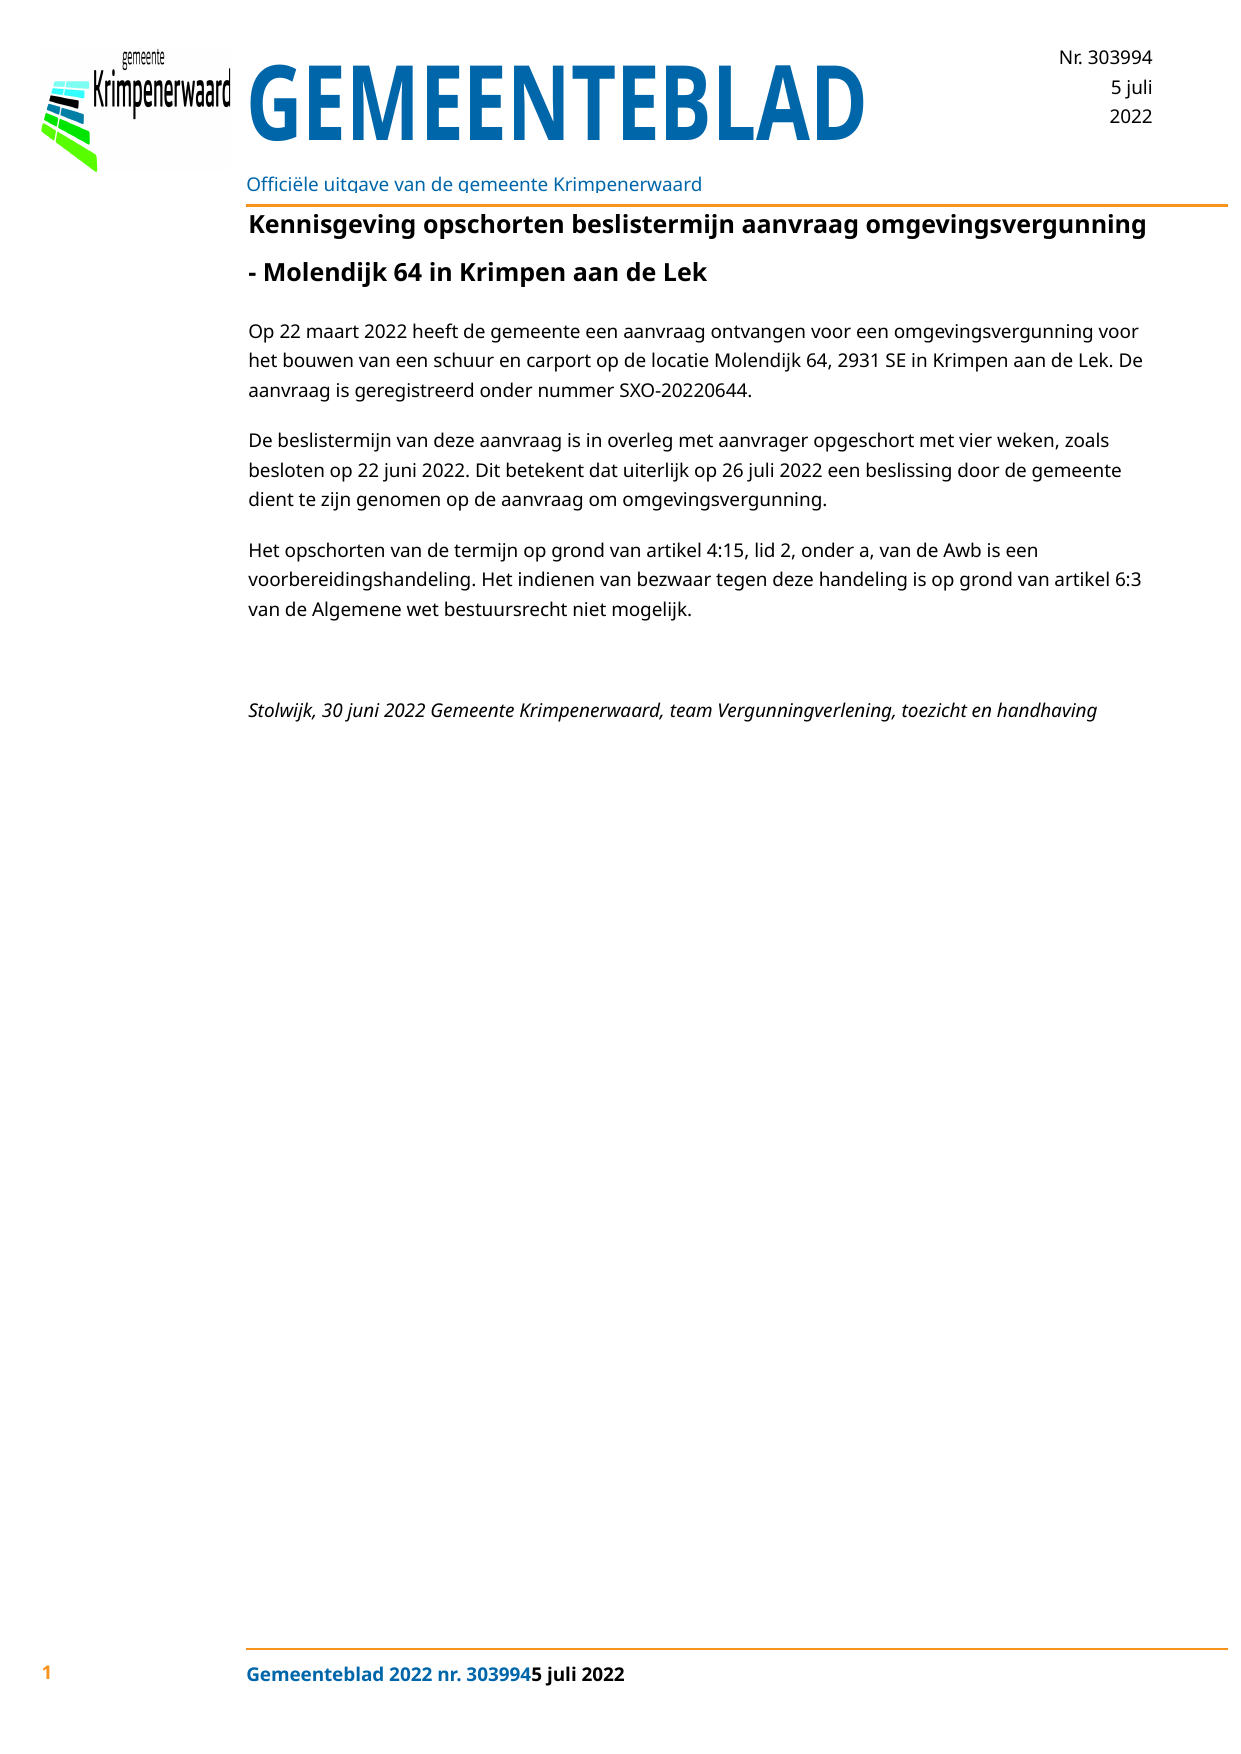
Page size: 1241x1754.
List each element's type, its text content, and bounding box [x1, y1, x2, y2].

picture [41, 47, 231, 172]
text Stolwijk, 30 juni 2022 Gemeente Krimpenerwaard, team Vergunningverlening, toezicht en handhaving [248, 697, 1152, 723]
text De beslistermijn van deze aanvraag is in overleg met aanvrager opgeschort met vier weken, zoals besloten op 22 juni 2022. Dit betekent dat uiterlijk op 26 juli 2022 een beslissing door de gemeente dient te zijn genomen op de aanvraag om omgevingsvergunning. [248, 427, 1152, 512]
text Het opschorten van de termijn op grond van artikel 4:15, lid 2, onder a, van de Awb is een voorbereidingshandeling. Het indienen van bezwaar tegen deze handeling is op grond van artikel 6:3 van de Algemene wet bestuursrecht niet mogelijk. [248, 537, 1152, 622]
text Kennisgeving opschorten beslistermijn aanvraag omgevingsvergunning - Molendijk 64 in Krimpen aan de Lek [248, 207, 1152, 288]
text Op 22 maart 2022 heeft de gemeente een aanvraag ontvangen voor een omgevingsvergunning voor het bouwen van een schuur en carport op de locatie Molendijk 64, 2931 SE in Krimpen aan de Lek. De aanvraag is geregistreerd onder nummer SXO-20220644. [248, 318, 1152, 403]
